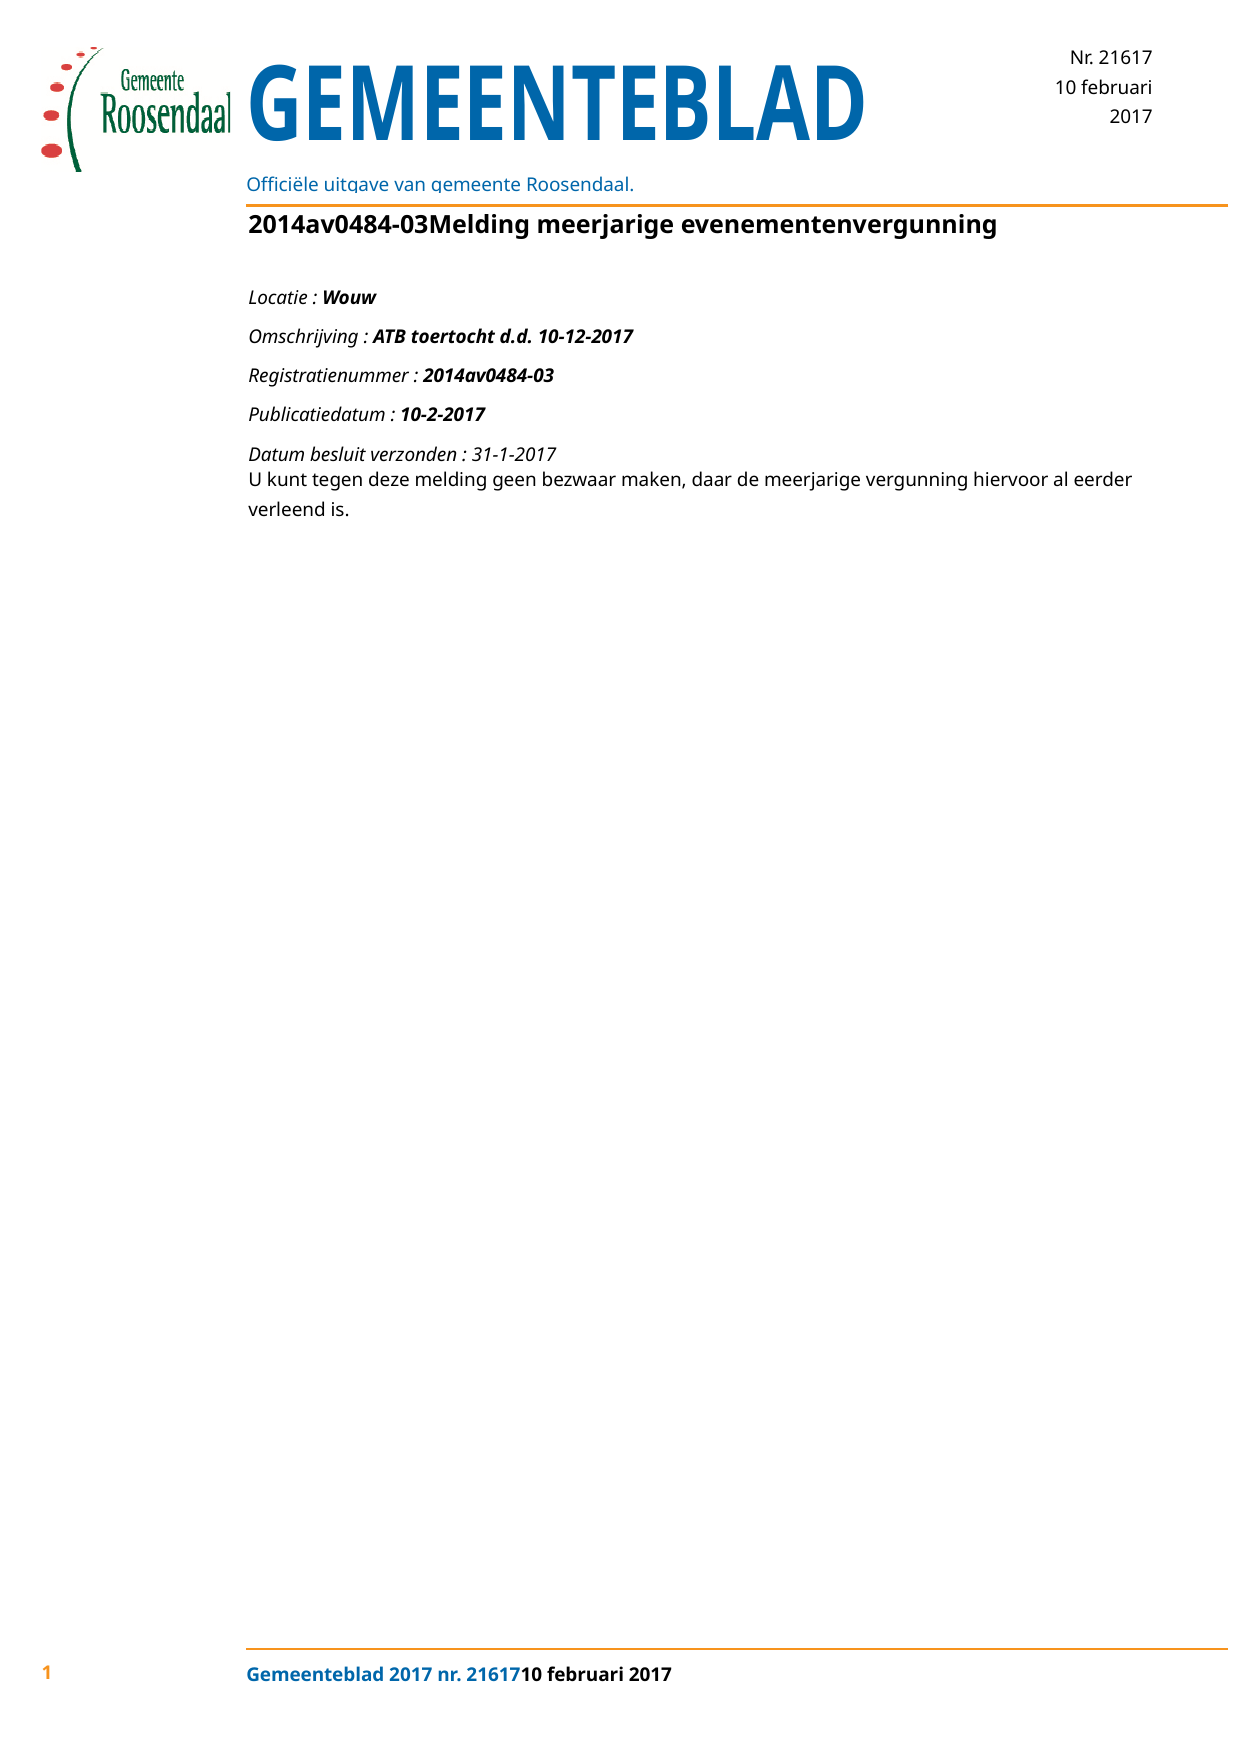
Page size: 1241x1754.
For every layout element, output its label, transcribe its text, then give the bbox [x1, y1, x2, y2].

text Locatie : Wouw [248, 284, 1152, 309]
text U kunt tegen deze melding geen bezwaar maken, daar de meerjarige vergunning hiervoor al eerder verleend is. [248, 467, 1152, 522]
text 2014av0484-03Melding meerjarige evenementenvergunning [248, 207, 1152, 241]
text Datum besluit verzonden : 31-1-2017 [248, 441, 1152, 467]
text Publicatiedatum : 10-2-2017 [248, 402, 1152, 427]
text Registratienummer : 2014av0484-03 [248, 362, 1152, 388]
text Omschrijving : ATB toertocht d.d. 10-12-2017 [248, 323, 1152, 349]
picture [41, 47, 231, 172]
